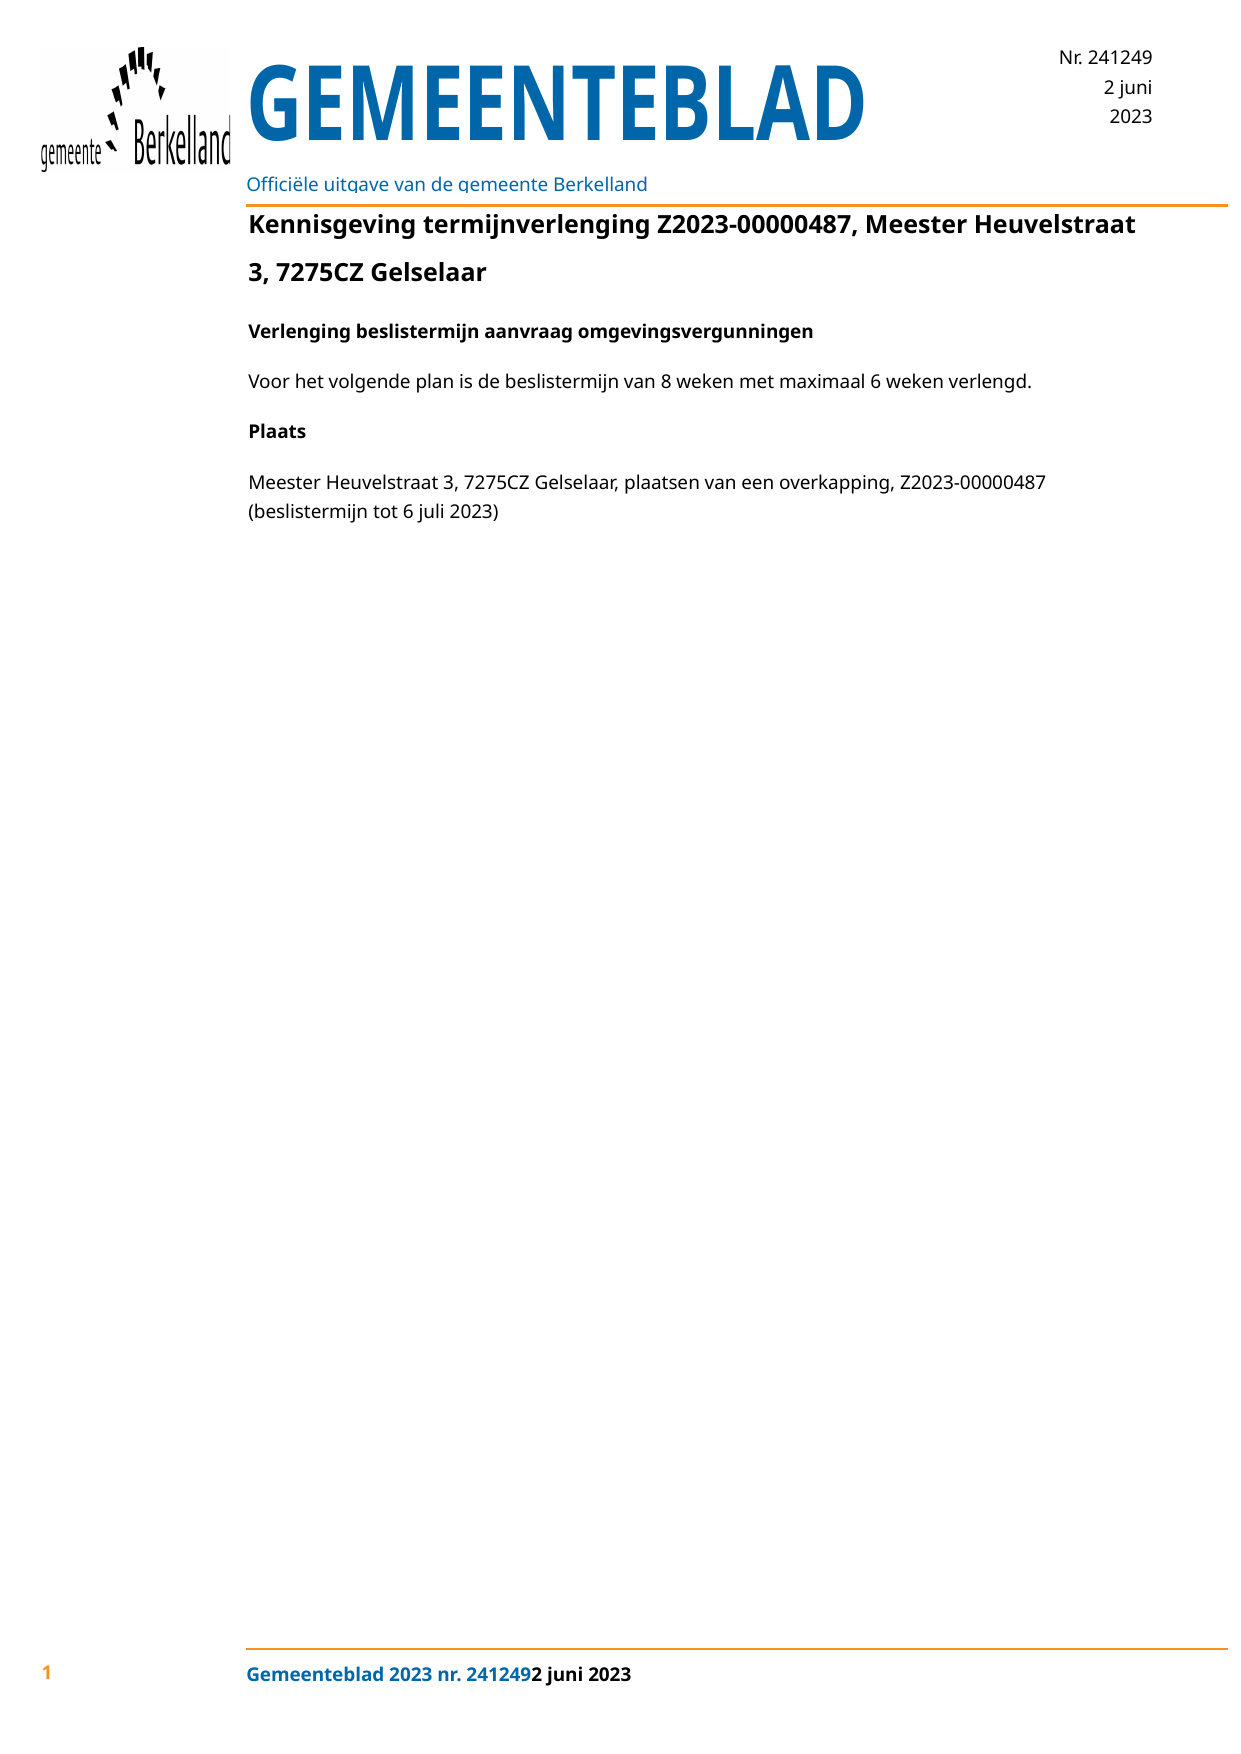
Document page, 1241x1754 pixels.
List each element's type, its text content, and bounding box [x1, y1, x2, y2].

text Meester Heuvelstraat 3, 7275CZ Gelselaar, plaatsen van een overkapping, Z2023-00000487 (beslistermijn tot 6 juli 2023) [248, 469, 1152, 524]
text Kennisgeving termijnverlenging Z2023-00000487, Meester Heuvelstraat 3, 7275CZ Gelselaar [248, 207, 1152, 288]
text Verlenging beslistermijn aanvraag omgevingsvergunningen [248, 318, 1152, 344]
text Voor het volgende plan is de beslistermijn van 8 weken met maximaal 6 weken verlengd. [248, 368, 1152, 394]
picture [41, 47, 231, 172]
text Plaats [248, 419, 1152, 444]
